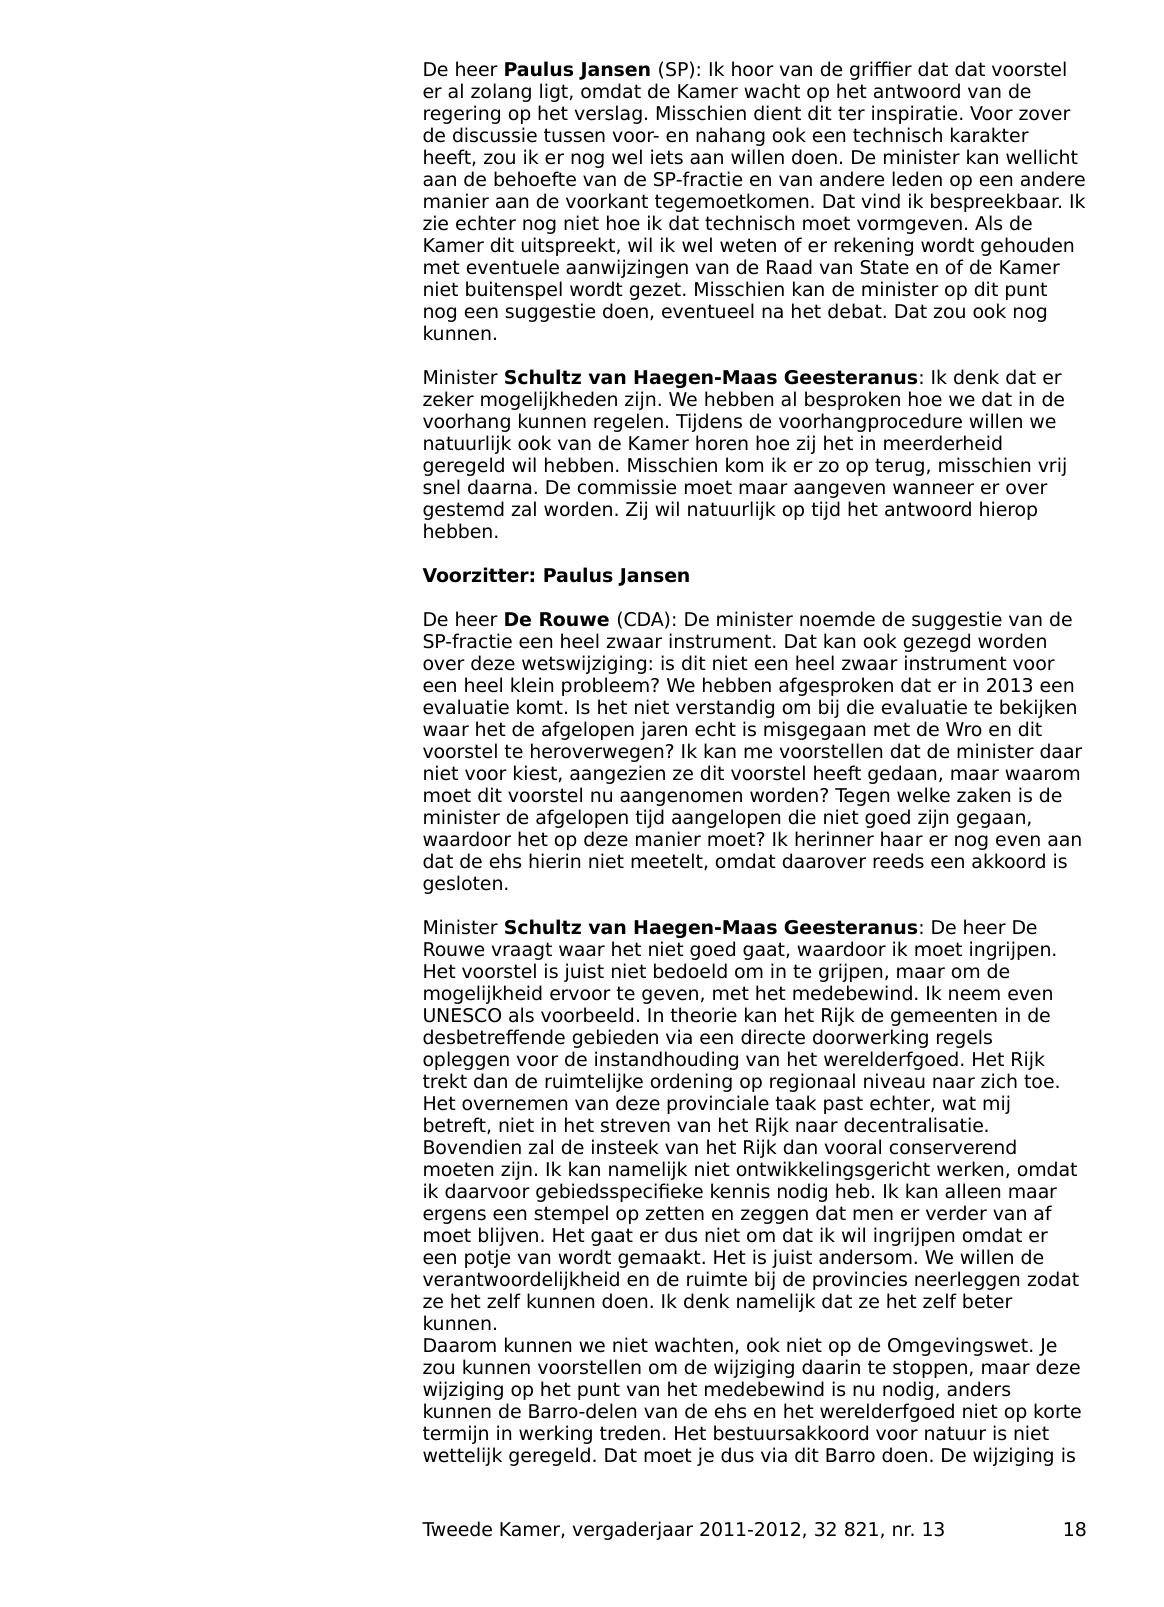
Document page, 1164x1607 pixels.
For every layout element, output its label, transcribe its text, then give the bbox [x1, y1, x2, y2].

text Minister Schultz van Haegen-Maas Geesteranus: De heer De Rouwe vraagt waar het niet goed gaat, waardoor ik moet ingrijpen. Het voorstel is juist niet bedoeld om in te grijpen, maar om de mogelijkheid ervoor te geven, met het medebewind. Ik neem even UNESCO als voorbeeld. In theorie kan het Rijk de gemeenten in de desbetreffende gebieden via een directe doorwerking regels opleggen voor de instandhouding van het werelderfgoed. Het Rijk trekt dan de ruimtelijke ordening op regionaal niveau naar zich toe. Het overnemen van deze provinciale taak past echter, wat mij betreft, niet in het streven van het Rijk naar decentralisatie. Bovendien zal de insteek van het Rijk dan vooral conserverend moeten zijn. Ik kan namelijk niet ontwikkelingsgericht werken, omdat ik daarvoor gebiedsspecifieke kennis nodig heb. Ik kan alleen maar ergens een stempel op zetten en zeggen dat men er verder van af moet blijven. Het gaat er dus niet om dat ik wil ingrijpen omdat er een potje van wordt gemaakt. Het is juist andersom. We willen de verantwoordelijkheid en de ruimte bij de provincies neerleggen zodat ze het zelf kunnen doen. Ik denk namelijk dat ze het zelf beter kunnen. [422, 917, 1087, 1335]
text Minister Schultz van Haegen-Maas Geesteranus: Ik denk dat er zeker mogelijkheden zijn. We hebben al besproken hoe we dat in de voorhang kunnen regelen. Tijdens de voorhangprocedure willen we natuurlijk ook van de Kamer horen hoe zij het in meerderheid geregeld wil hebben. Misschien kom ik er zo op terug, misschien vrij snel daarna. De commissie moet maar aangeven wanneer er over gestemd zal worden. Zij wil natuurlijk op tijd het antwoord hierop hebben. [422, 367, 1087, 543]
text De heer Paulus Jansen (SP): Ik hoor van de griffier dat dat voorstel er al zolang ligt, omdat de Kamer wacht op het antwoord van de regering op het verslag. Misschien dient dit ter inspiratie. Voor zover de discussie tussen voor- en nahang ook een technisch karakter heeft, zou ik er nog wel iets aan willen doen. De minister kan wellicht aan de behoefte van de SP-fractie en van andere leden op een andere manier aan de voorkant tegemoetkomen. Dat vind ik bespreekbaar. Ik zie echter nog niet hoe ik dat technisch moet vormgeven. Als de Kamer dit uitspreekt, wil ik wel weten of er rekening wordt gehouden met eventuele aanwijzingen van de Raad van State en of de Kamer niet buitenspel wordt gezet. Misschien kan de minister op dit punt nog een suggestie doen, eventueel na het debat. Dat zou ook nog kunnen. [422, 59, 1087, 345]
text Daarom kunnen we niet wachten, ook niet op de Omgevingswet. Je zou kunnen voorstellen om de wijziging daarin te stoppen, maar deze wijziging op het punt van het medebewind is nu nodig, anders kunnen de Barro-delen van de ehs en het werelderfgoed niet op korte termijn in werking treden. Het bestuursakkoord voor natuur is niet wettelijk geregeld. Dat moet je dus via dit Barro doen. De wijziging is [422, 1335, 1087, 1467]
text De heer De Rouwe (CDA): De minister noemde de suggestie van de SP-fractie een heel zwaar instrument. Dat kan ook gezegd worden over deze wetswijziging: is dit niet een heel zwaar instrument voor een heel klein probleem? We hebben afgesproken dat er in 2013 een evaluatie komt. Is het niet verstandig om bij die evaluatie te bekijken waar het de afgelopen jaren echt is misgegaan met de Wro en dit voorstel te heroverwegen? Ik kan me voorstellen dat de minister daar niet voor kiest, aangezien ze dit voorstel heeft gedaan, maar waarom moet dit voorstel nu aangenomen worden? Tegen welke zaken is de minister de afgelopen tijd aangelopen die niet goed zijn gegaan, waardoor het op deze manier moet? Ik herinner haar er nog even aan dat de ehs hierin niet meetelt, omdat daarover reeds een akkoord is gesloten. [422, 609, 1087, 895]
subtitle Voorzitter: Paulus Jansen [422, 565, 1087, 587]
